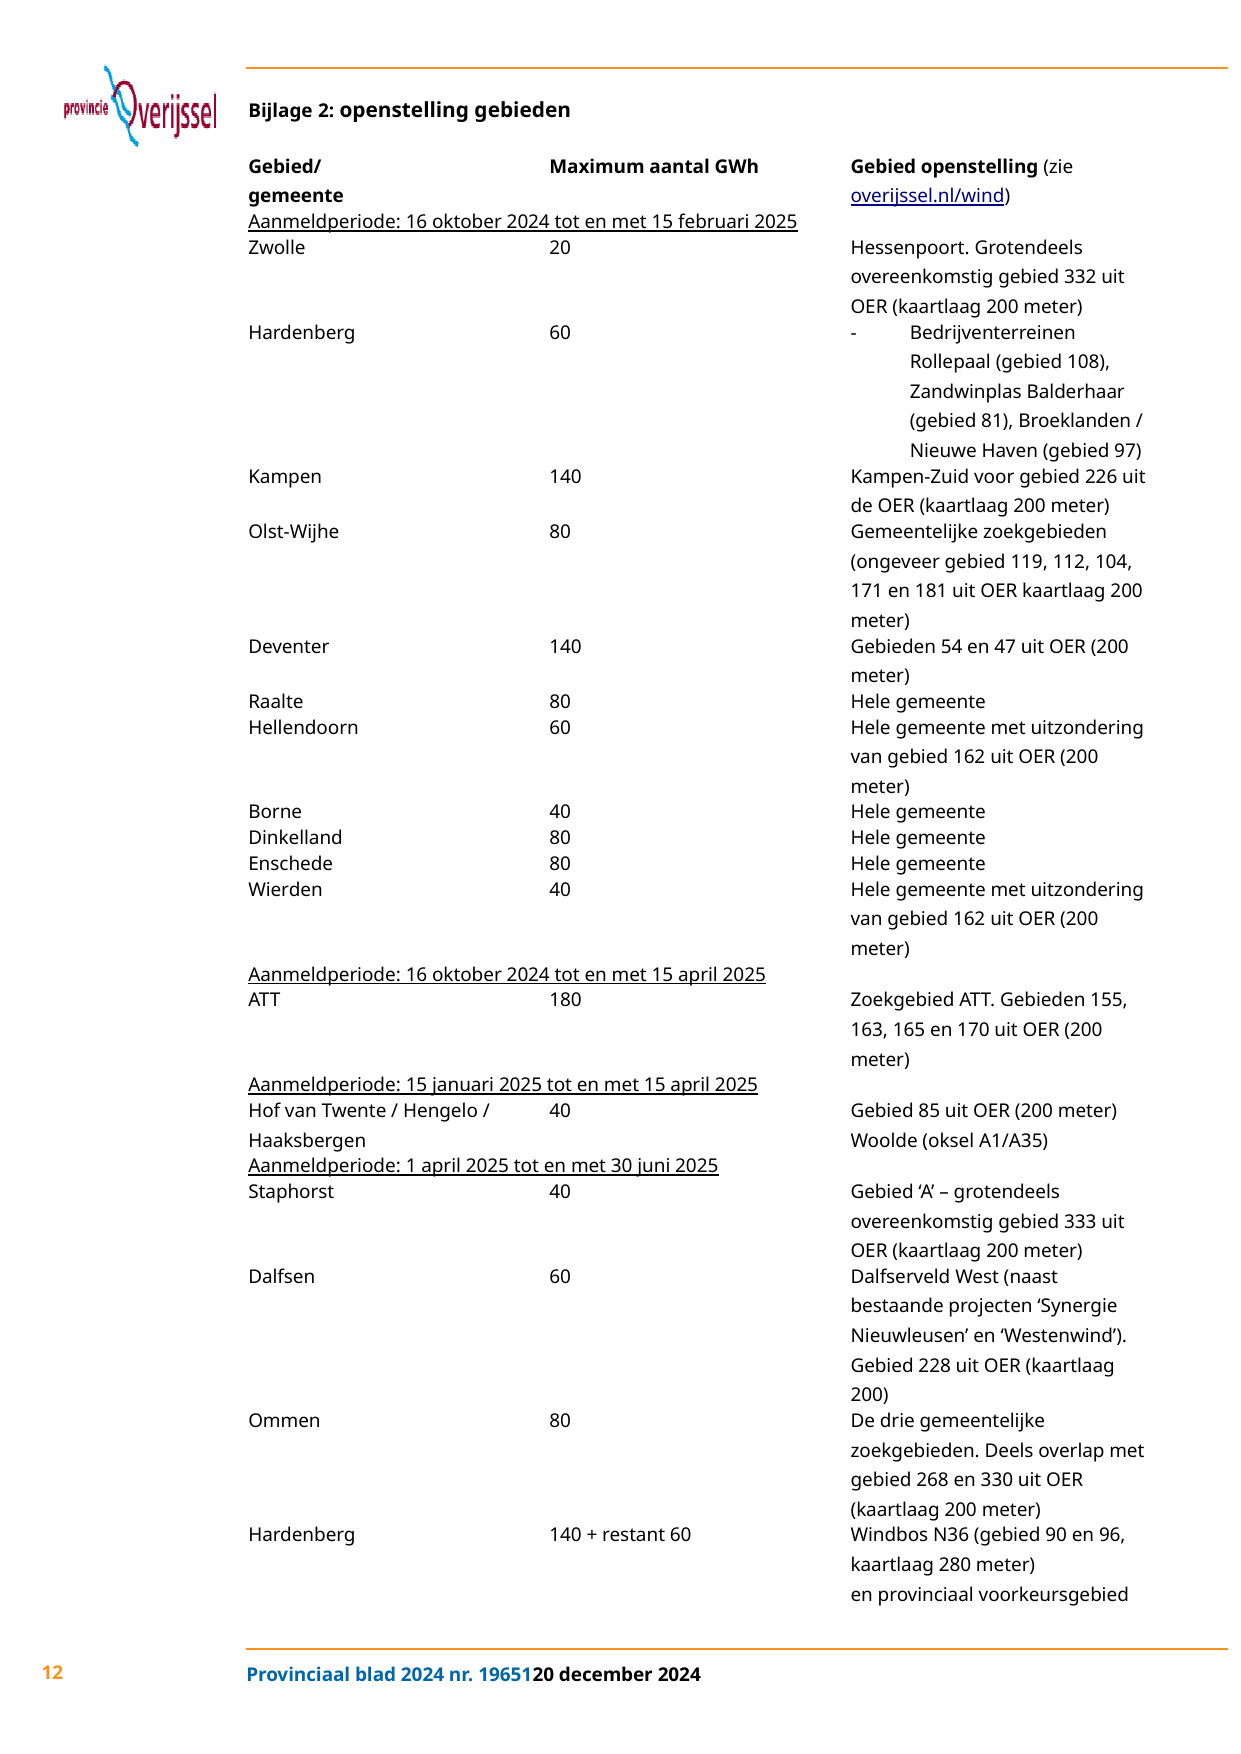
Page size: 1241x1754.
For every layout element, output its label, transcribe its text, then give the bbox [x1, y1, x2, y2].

table_cell Enschede [248, 850, 549, 876]
table_cell Dalfsen [248, 1263, 549, 1407]
table_cell 140 [549, 463, 850, 518]
table_cell Hele gemeente met uitzondering van gebied 162 uit OER (200 meter) [850, 714, 1152, 799]
table_cell 60 [549, 319, 850, 463]
table_cell De drie gemeentelijke zoekgebieden. Deels overlap met gebied 268 en 330 uit OER (kaartlaag 200 meter) [850, 1407, 1152, 1522]
table_cell 140 + restant 60 [549, 1522, 850, 1607]
table_cell Hele gemeente met uitzondering van gebied 162 uit OER (200 meter) [850, 876, 1152, 961]
table_header Gebied/ gemeente [248, 153, 549, 208]
table_cell Aanmeldperiode: 15 januari 2025 tot en met 15 april 2025 [248, 1071, 1152, 1097]
table_header Maximum aantal GWh [549, 153, 850, 208]
table_cell Gebied 85 uit OER (200 meter) Woolde (oksel A1/A35) [850, 1097, 1152, 1152]
table_cell Hof van Twente / Hengelo / Haaksbergen [248, 1097, 549, 1152]
table_cell Staphorst [248, 1178, 549, 1263]
table_cell Dalfserveld West (naast bestaande projecten ‘Synergie Nieuwleusen’ en ‘Westenwind’). Gebied 228 uit OER (kaartlaag 200) [850, 1263, 1152, 1407]
table_cell 80 [549, 518, 850, 633]
table_header Gebied openstelling (zie overijssel.nl/wind) [850, 153, 1152, 208]
table_cell 40 [549, 876, 850, 961]
table_cell Hele gemeente [850, 688, 1152, 714]
table_cell Ommen [248, 1407, 549, 1522]
table_cell Gebieden 54 en 47 uit OER (200 meter) [850, 633, 1152, 688]
table_cell 80 [549, 1407, 850, 1522]
table_cell Deventer [248, 633, 549, 688]
table_cell Hellendoorn [248, 714, 549, 799]
table_cell 80 [549, 825, 850, 850]
table_cell Dinkelland [248, 825, 549, 850]
table_cell Aanmeldperiode: 16 oktober 2024 tot en met 15 april 2025 [248, 961, 1152, 987]
table_cell Hele gemeente [850, 850, 1152, 876]
table_cell 40 [549, 1178, 850, 1263]
table_cell 40 [549, 799, 850, 824]
table_cell Hele gemeente [850, 799, 1152, 824]
table_cell 20 [549, 234, 850, 319]
table_cell Windbos N36 (gebied 90 en 96, kaartlaag 280 meter) en provinciaal voorkeursgebied [850, 1522, 1152, 1607]
table_cell 60 [549, 1263, 850, 1407]
text Bijlage 2: openstelling gebieden [248, 95, 1152, 123]
table_cell Raalte [248, 688, 549, 714]
table_cell Olst-Wijhe [248, 518, 549, 633]
table_cell Borne [248, 799, 549, 824]
table_cell Hardenberg [248, 319, 549, 463]
table_cell Hessenpoort. Grotendeels overeenkomstig gebied 332 uit OER (kaartlaag 200 meter) [850, 234, 1152, 319]
table_cell 80 [549, 688, 850, 714]
table_cell Aanmeldperiode: 1 april 2025 tot en met 30 juni 2025 [248, 1153, 1152, 1178]
table_cell 40 [549, 1097, 850, 1152]
table_cell Wierden [248, 876, 549, 961]
table_cell ATT [248, 987, 549, 1071]
table_cell Gemeentelijke zoekgebieden (ongeveer gebied 119, 112, 104, 171 en 181 uit OER kaartlaag 200 meter) [850, 518, 1152, 633]
table_cell Kampen-Zuid voor gebied 226 uit de OER (kaartlaag 200 meter) [850, 463, 1152, 518]
table_cell 180 [549, 987, 850, 1071]
table_cell 80 [549, 850, 850, 876]
table_cell Zwolle [248, 234, 549, 319]
picture [41, 47, 231, 172]
table_cell Gebied ‘A’ – grotendeels overeenkomstig gebied 333 uit OER (kaartlaag 200 meter) [850, 1178, 1152, 1263]
table_cell 140 [549, 633, 850, 688]
table_cell Bedrijventerreinen Rollepaal (gebied 108), Zandwinplas Balderhaar (gebied 81), Broeklanden / Nieuwe Haven (gebied 97) [850, 319, 1152, 463]
table_cell Hele gemeente [850, 825, 1152, 850]
table_cell 60 [549, 714, 850, 799]
table_cell Kampen [248, 463, 549, 518]
table_cell Aanmeldperiode: 16 oktober 2024 tot en met 15 februari 2025 [248, 208, 1152, 234]
table_cell Zoekgebied ATT. Gebieden 155, 163, 165 en 170 uit OER (200 meter) [850, 987, 1152, 1071]
table_cell Hardenberg [248, 1522, 549, 1607]
